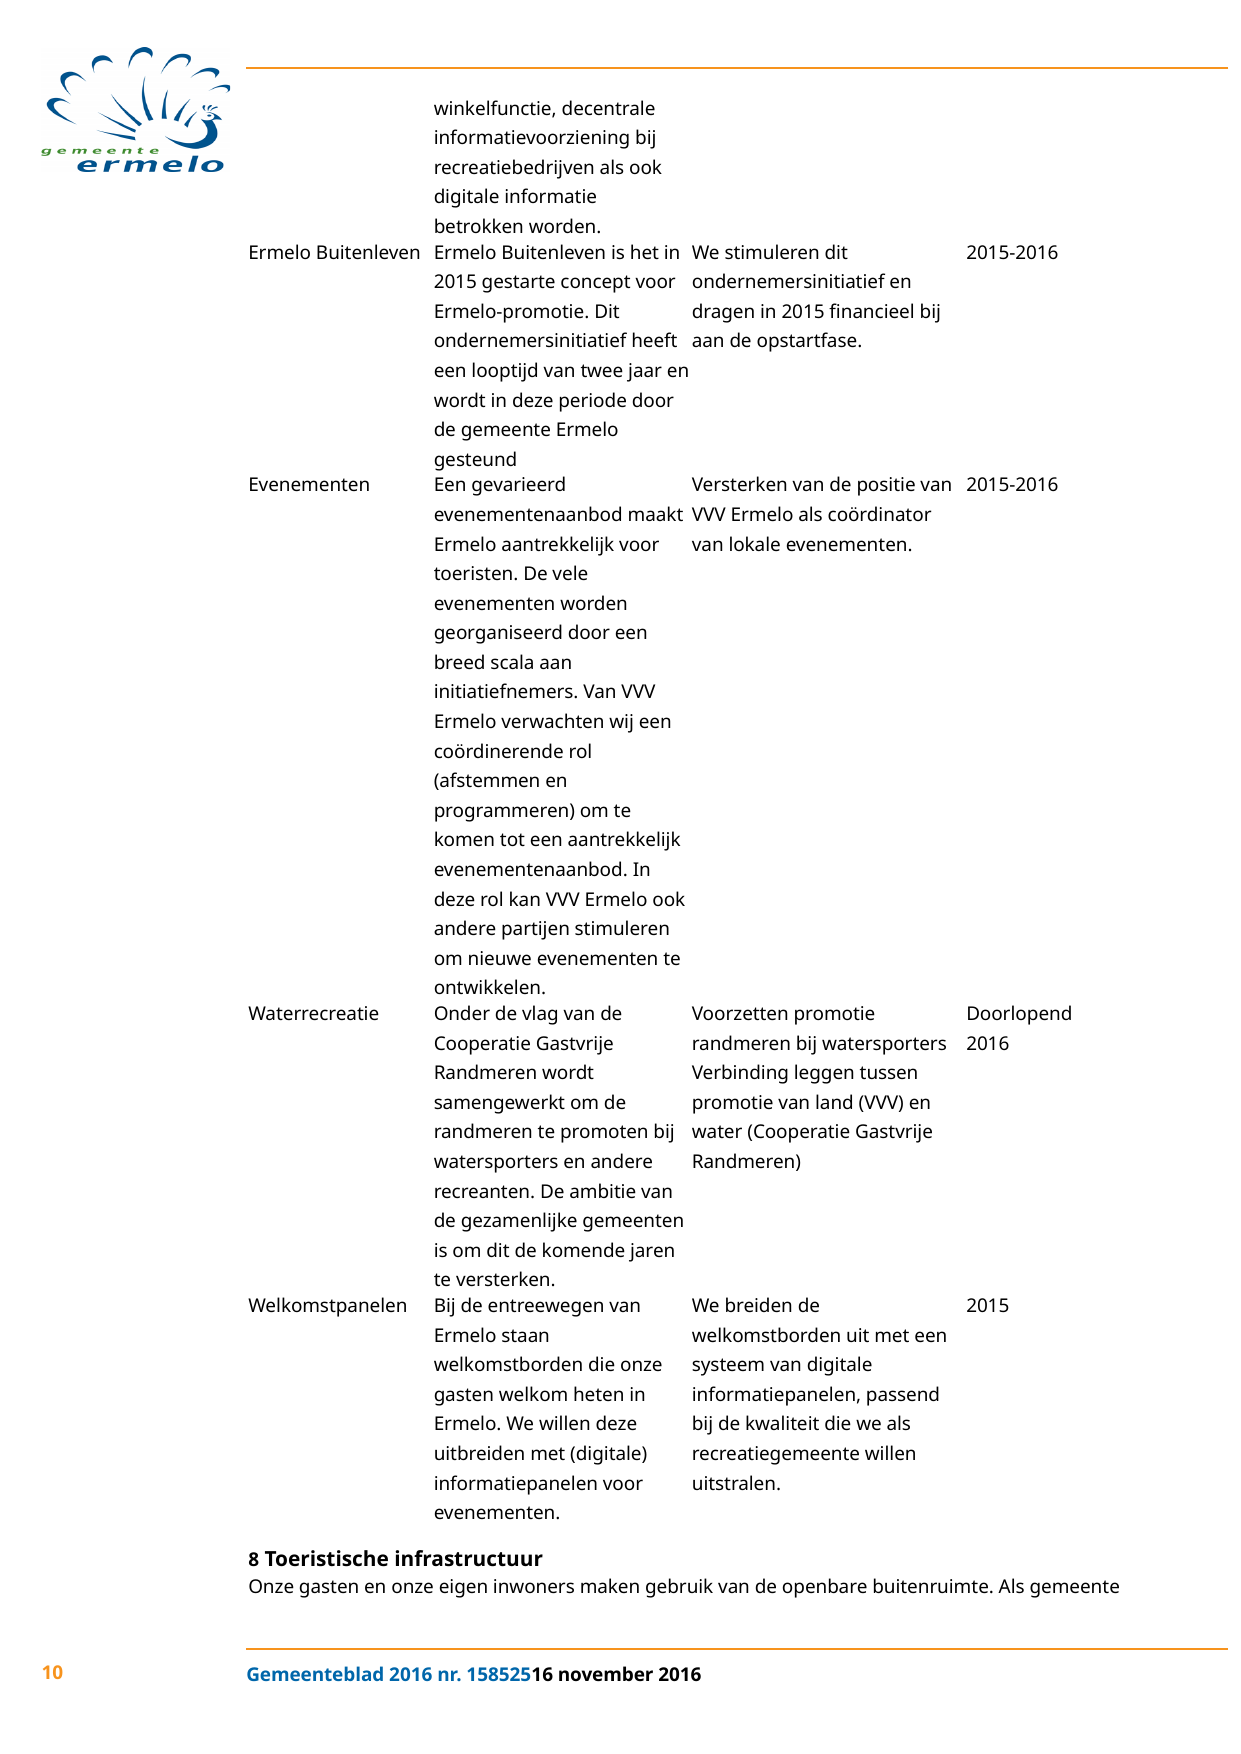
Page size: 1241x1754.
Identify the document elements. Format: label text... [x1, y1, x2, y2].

table_cell Waterrecreatie [248, 1000, 433, 1292]
table_cell 2015-2016 [966, 472, 1152, 1000]
table_cell We stimuleren dit ondernemersinitiatief en dragen in 2015 financieel bij aan de opstartfase. [692, 239, 966, 472]
table_cell Welkomstpanelen [248, 1292, 433, 1525]
table_cell Evenementen [248, 472, 433, 1000]
picture [41, 47, 231, 172]
table_cell [692, 95, 966, 239]
table_cell Bij de entreewegen van Ermelo staan welkomstborden die onze gasten welkom heten in Ermelo. We willen deze uitbreiden met (digitale) informatiepanelen voor evenementen. [434, 1292, 692, 1525]
table_cell [966, 95, 1152, 239]
table_cell Versterken van de positie van VVV Ermelo als coördinator van lokale evenementen. [692, 472, 966, 1000]
text Onze gasten en onze eigen inwoners maken gebruik van de openbare buitenruimte. Als gemeente [248, 1573, 1152, 1598]
table_cell Voorzetten promotie randmeren bij watersporters Verbinding leggen tussen promotie van land (VVV) en water (Cooperatie Gastvrije Randmeren) [692, 1000, 966, 1292]
table_cell Doorlopend 2016 [966, 1000, 1152, 1292]
table_cell Ermelo Buitenleven is het in 2015 gestarte concept voor Ermelo-promotie. Dit ondernemersinitiatief heeft een looptijd van twee jaar en wordt in deze periode door de gemeente Ermelo gesteund [434, 239, 692, 472]
table_cell [248, 95, 433, 239]
table_cell Ermelo Buitenleven [248, 239, 433, 472]
table_cell Onder de vlag van de Cooperatie Gastvrije Randmeren wordt samengewerkt om de randmeren te promoten bij watersporters en andere recreanten. De ambitie van de gezamenlijke gemeenten is om dit de komende jaren te versterken. [434, 1000, 692, 1292]
text 8 Toeristische infrastructuur [248, 1544, 1152, 1573]
table_cell 2015-2016 [966, 239, 1152, 472]
table_cell Een gevarieerd evenementenaanbod maakt Ermelo aantrekkelijk voor toeristen. De vele evenementen worden georganiseerd door een breed scala aan initiatiefnemers. Van VVV Ermelo verwachten wij een coördinerende rol (afstemmen en programmeren) om te komen tot een aantrekkelijk evenementenaanbod. In deze rol kan VVV Ermelo ook andere partijen stimuleren om nieuwe evenementen te ontwikkelen. [434, 472, 692, 1000]
table_cell We breiden de welkomstborden uit met een systeem van digitale informatiepanelen, passend bij de kwaliteit die we als recreatiegemeente willen uitstralen. [692, 1292, 966, 1525]
table_cell 2015 [966, 1292, 1152, 1525]
table_cell winkelfunctie, decentrale informatievoorziening bij recreatiebedrijven als ook digitale informatie betrokken worden. [434, 95, 692, 239]
